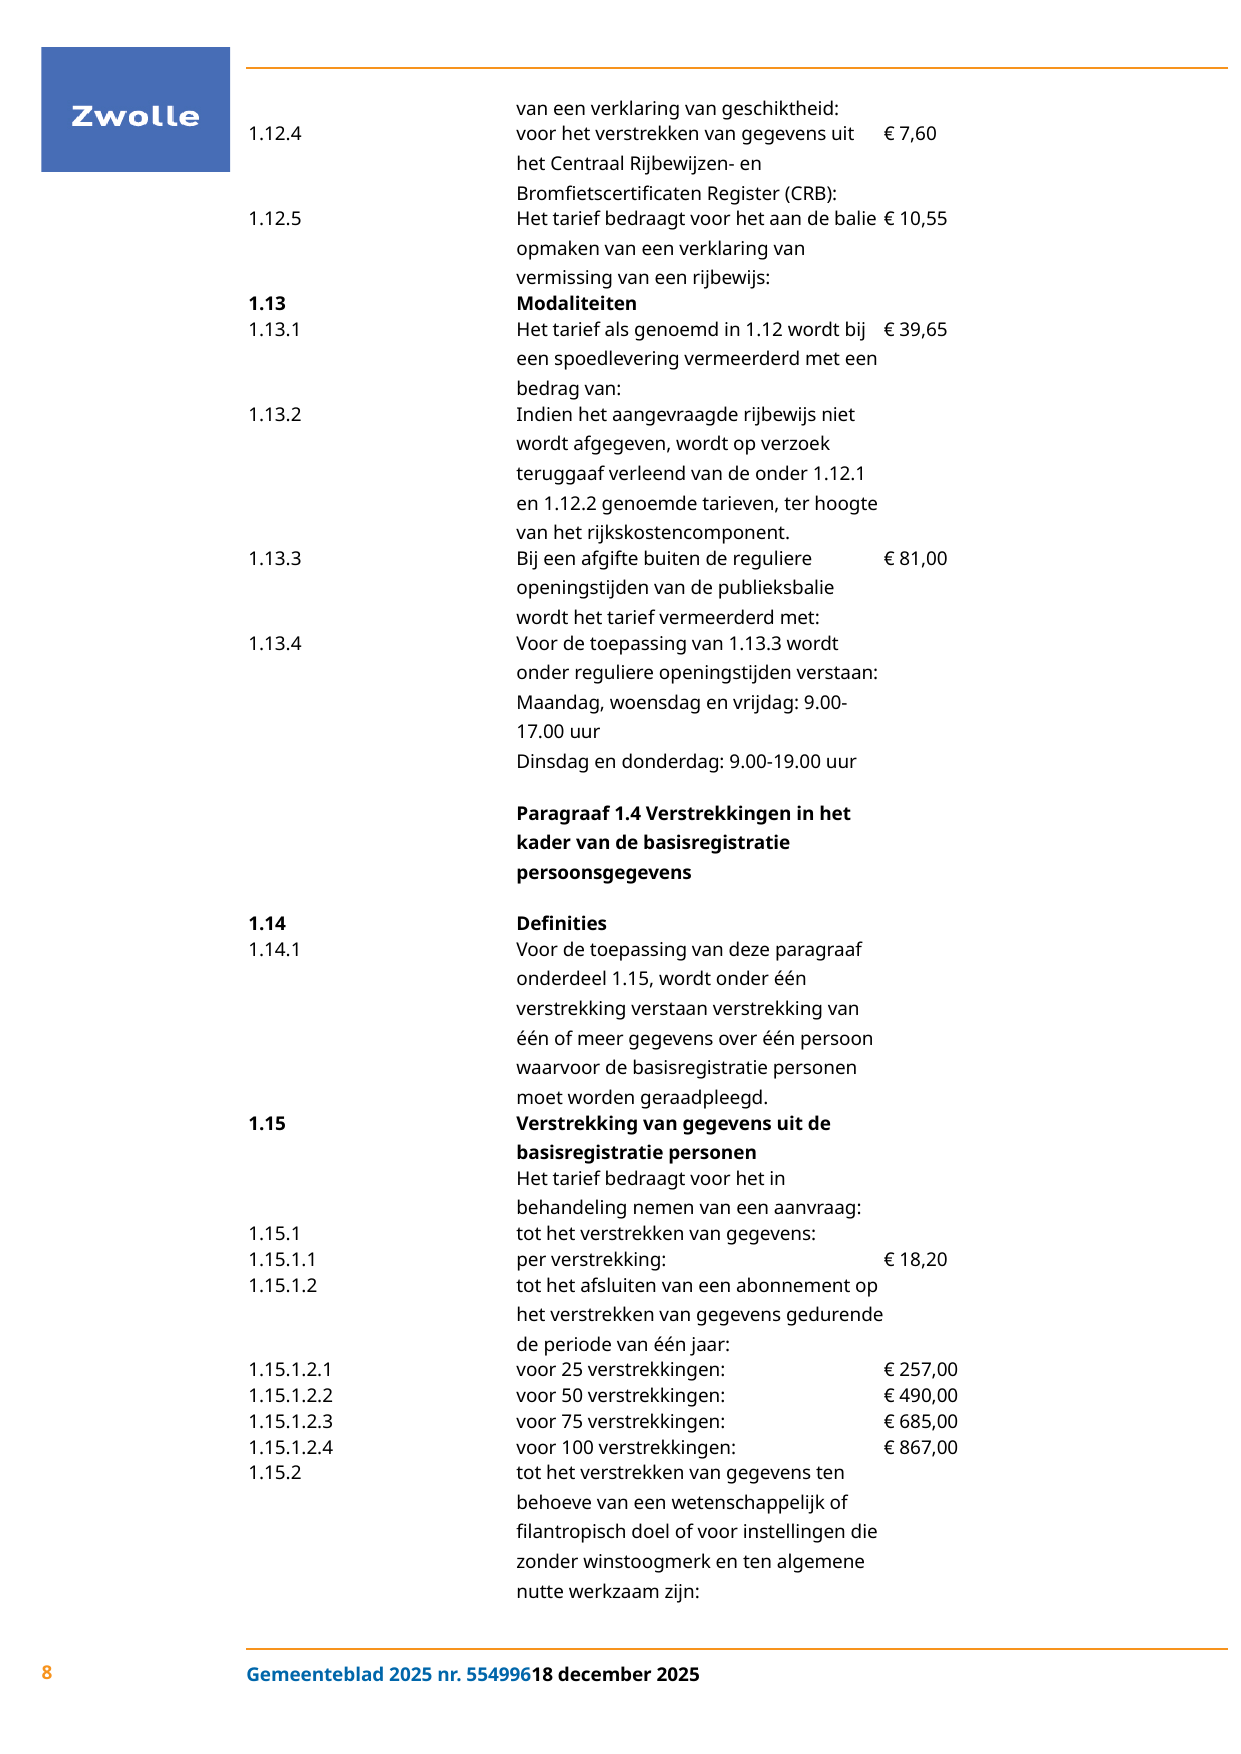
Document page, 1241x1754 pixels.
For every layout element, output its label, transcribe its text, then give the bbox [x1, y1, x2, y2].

table_cell 1.12.5 [248, 205, 516, 290]
picture [41, 47, 231, 172]
table_cell [884, 936, 1152, 1110]
table_cell [884, 1220, 1152, 1246]
table_cell [884, 630, 1152, 774]
table_cell 1.13.4 [248, 630, 516, 774]
table_cell 1.15.1.2.4 [248, 1434, 516, 1459]
table_cell per verstrekking: [516, 1246, 883, 1272]
table_cell van een verklaring van geschiktheid: [516, 95, 883, 121]
table_cell [884, 95, 1152, 121]
table_cell [884, 290, 1152, 316]
table_cell € 7,60 [884, 121, 1152, 205]
table_cell 1.15.1.2.1 [248, 1357, 516, 1382]
table_cell 1.12.4 [248, 121, 516, 205]
table_cell Het tarief als genoemd in 1.12 wordt bij een spoedlevering vermeerderd met een bedrag van: [516, 316, 883, 401]
table_cell [248, 95, 516, 121]
table_cell [884, 885, 1152, 910]
table_cell 1.15.1.1 [248, 1246, 516, 1272]
table_cell Het tarief bedraagt voor het in behandeling nemen van een aanvraag: [516, 1165, 883, 1220]
table_cell [248, 774, 516, 800]
table_cell [248, 885, 516, 910]
table_cell € 867,00 [884, 1434, 1152, 1459]
table_cell tot het afsluiten van een abonnement op het verstrekken van gegevens gedurende de periode van één jaar: [516, 1272, 883, 1357]
table_cell 1.13.3 [248, 545, 516, 630]
table_cell 1.13 [248, 290, 516, 316]
table_cell € 257,00 [884, 1357, 1152, 1382]
table_cell 1.13.1 [248, 316, 516, 401]
table_cell [248, 800, 516, 884]
table_cell 1.13.2 [248, 401, 516, 545]
table_cell Indien het aangevraagde rijbewijs niet wordt afgegeven, wordt op verzoek teruggaaf verleend van de onder 1.12.1 en 1.12.2 genoemde tarieven, ter hoogte van het rijkskostencomponent. [516, 401, 883, 545]
table_cell [884, 774, 1152, 800]
table_cell [884, 1460, 1152, 1604]
table_cell [248, 1165, 516, 1220]
table_cell € 490,00 [884, 1383, 1152, 1408]
table_cell Bij een afgifte buiten de reguliere openingstijden van de publieksbalie wordt het tarief vermeerderd met: [516, 545, 883, 630]
table_cell [884, 800, 1152, 884]
table_cell [884, 1272, 1152, 1357]
table_cell [884, 1110, 1152, 1165]
table_cell voor het verstrekken van gegevens uit het Centraal Rijbewijzen- en Bromfietscertificaten Register (CRB): [516, 121, 883, 205]
table_cell [884, 1165, 1152, 1220]
table_cell [884, 401, 1152, 545]
table_cell Definities [516, 910, 883, 936]
table_cell 1.15 [248, 1110, 516, 1165]
table_cell Verstrekking van gegevens uit de basisregistratie personen [516, 1110, 883, 1165]
table_cell 1.14 [248, 910, 516, 936]
table_cell voor 75 verstrekkingen: [516, 1408, 883, 1434]
table_cell Modaliteiten [516, 290, 883, 316]
table_cell Het tarief bedraagt voor het aan de balie opmaken van een verklaring van vermissing van een rijbewijs: [516, 205, 883, 290]
table_cell € 39,65 [884, 316, 1152, 401]
table_cell € 685,00 [884, 1408, 1152, 1434]
table_cell € 18,20 [884, 1246, 1152, 1272]
table_cell 1.14.1 [248, 936, 516, 1110]
table_cell 1.15.1.2.3 [248, 1408, 516, 1434]
table_cell € 10,55 [884, 205, 1152, 290]
table_cell [516, 774, 883, 800]
table_cell Paragraaf 1.4 Verstrekkingen in het kader van de basisregistratie persoonsgegevens [516, 800, 883, 884]
table_cell 1.15.1.2 [248, 1272, 516, 1357]
table_cell 1.15.2 [248, 1460, 516, 1604]
table_cell voor 25 verstrekkingen: [516, 1357, 883, 1382]
table_cell 1.15.1 [248, 1220, 516, 1246]
table_cell tot het verstrekken van gegevens ten behoeve van een wetenschappelijk of filantropisch doel of voor instellingen die zonder winstoogmerk en ten algemene nutte werkzaam zijn: [516, 1460, 883, 1604]
table_cell Voor de toepassing van deze paragraaf onderdeel 1.15, wordt onder één verstrekking verstaan verstrekking van één of meer gegevens over één persoon waarvoor de basisregistratie personen moet worden geraadpleegd. [516, 936, 883, 1110]
table_cell voor 100 verstrekkingen: [516, 1434, 883, 1459]
table_cell tot het verstrekken van gegevens: [516, 1220, 883, 1246]
table_cell Voor de toepassing van 1.13.3 wordt onder reguliere openingstijden verstaan: Maandag, woensdag en vrijdag: 9.00-17.00 uur Dinsdag en donderdag: 9.00-19.00 uur [516, 630, 883, 774]
table_cell 1.15.1.2.2 [248, 1383, 516, 1408]
table_cell voor 50 verstrekkingen: [516, 1383, 883, 1408]
table_cell [516, 885, 883, 910]
table_cell € 81,00 [884, 545, 1152, 630]
table_cell [884, 910, 1152, 936]
